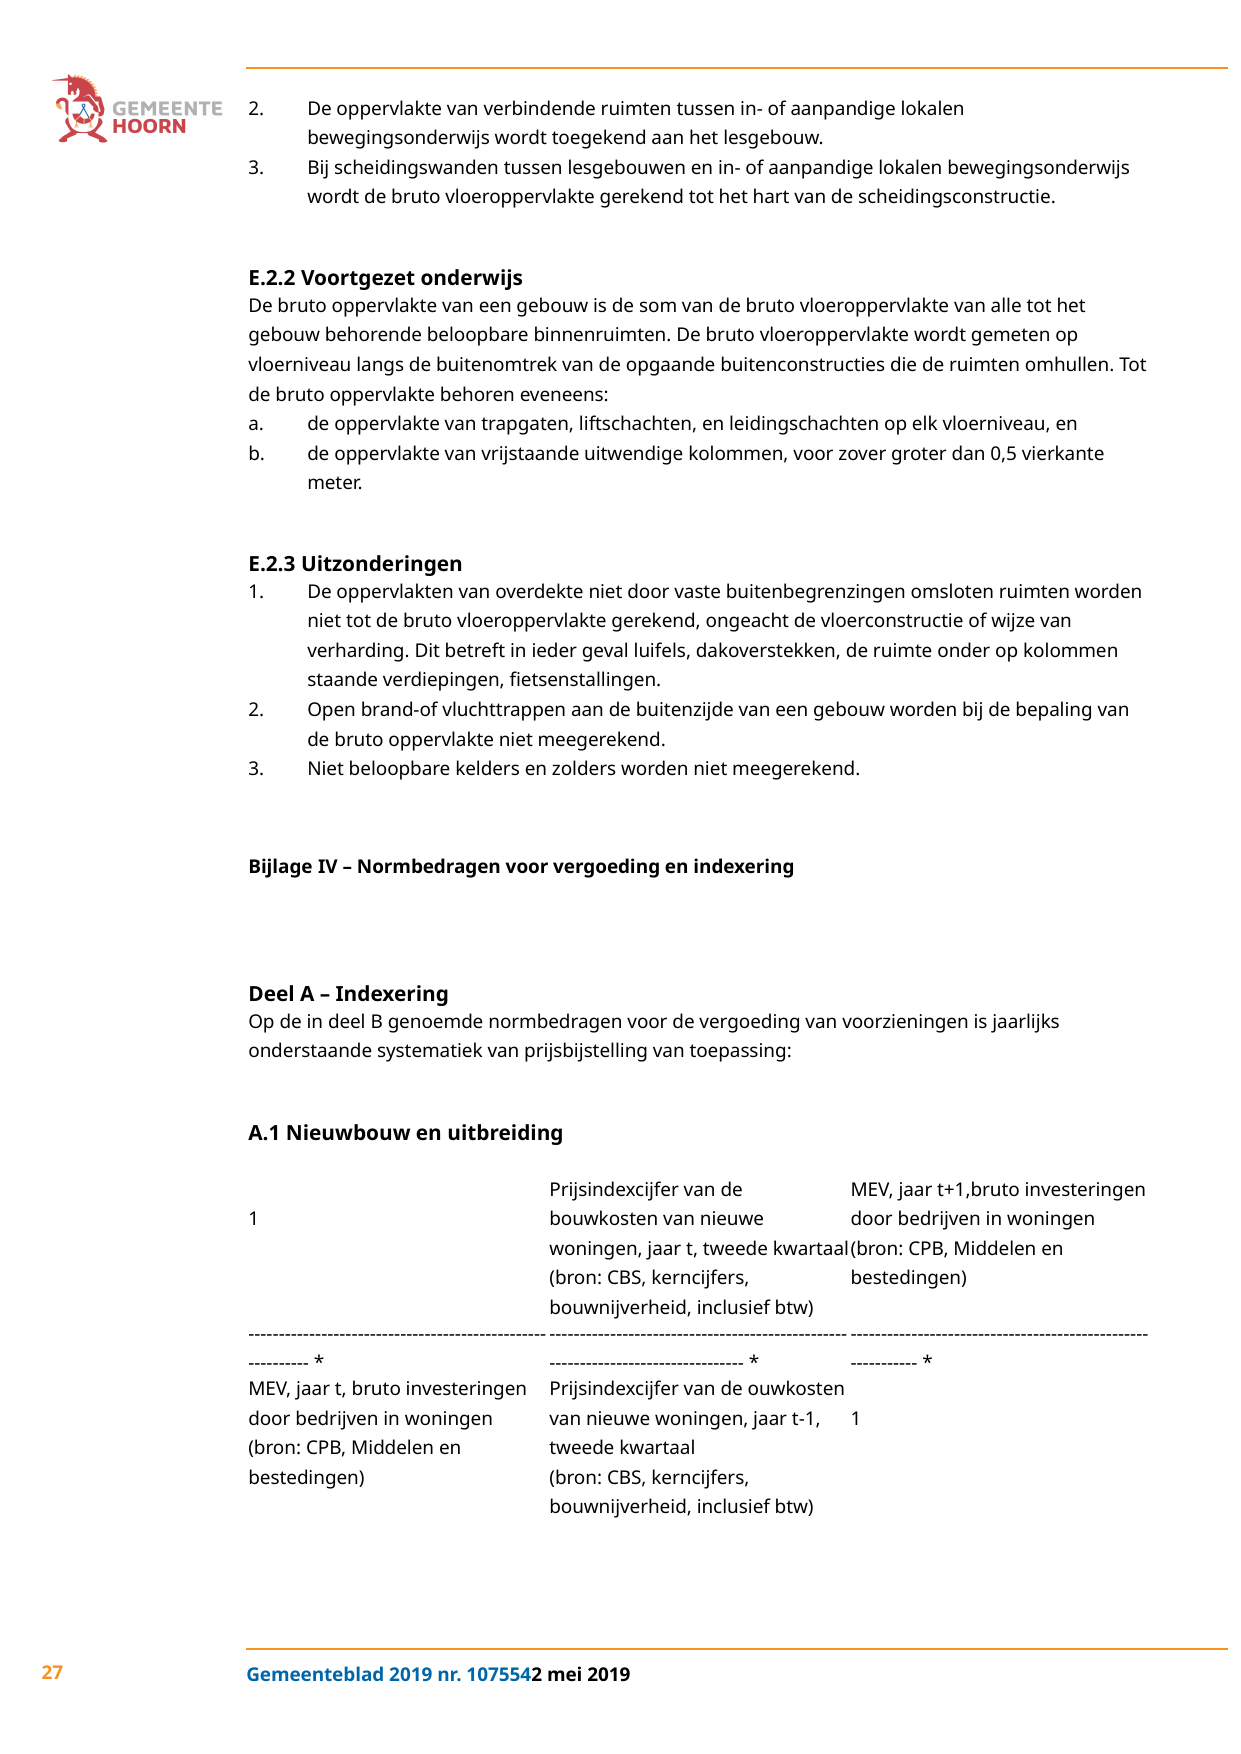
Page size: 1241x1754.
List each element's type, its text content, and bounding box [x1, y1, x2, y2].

table_header Prijsindexcijfer van de bouwkosten van nieuwe woningen, jaar t, tweede kwartaal (bron: CBS, kerncijfers, bouwnijverheid, inclusief btw) [549, 1176, 850, 1320]
picture [41, 47, 231, 172]
table_cell ------------------------------------------------------------ * [850, 1320, 1152, 1375]
text Op de in deel B genoemde normbedragen voor de vergoeding van voorzieningen is jaarlijks onderstaande systematiek van prijsbijstelling van toepassing: [248, 1008, 1152, 1063]
text Bijlage IV – Normbedragen voor vergoeding en indexering [248, 851, 1152, 880]
text E.2.2 Voortgezet onderwijs [248, 263, 1152, 292]
text A.1 Nieuwbouw en uitbreiding [248, 1118, 1152, 1146]
list Open brand-of vluchttrappen aan de buitenzijde van een gebouw worden bij de bepaling van de bruto oppervlakte niet meegerekend. [248, 696, 1152, 752]
table_cell ----------------------------------------------------------- * [248, 1320, 549, 1375]
list De oppervlakten van overdekte niet door vaste buitenbegrenzingen omsloten ruimten worden niet tot de bruto vloeroppervlakte gerekend, ongeacht de vloerconstructie of wijze van verharding. Dit betreft in ieder geval luifels, dakoverstekken, de ruimte onder op kolommen staande verdiepingen, fietsenstallingen. [248, 578, 1152, 692]
list Niet beloopbare kelders en zolders worden niet meegerekend. [248, 755, 1152, 781]
text Deel A – Indexering [248, 979, 1152, 1008]
table_cell Prijsindexcijfer van de ouwkosten van nieuwe woningen, jaar t-1, tweede kwartaal (bron: CBS, kerncijfers, bouwnijverheid, inclusief btw) [549, 1375, 850, 1519]
table_cell 1 [850, 1375, 1152, 1519]
table_header MEV, jaar t+1,bruto investeringen door bedrijven in woningen (bron: CPB, Middelen en bestedingen) [850, 1176, 1152, 1320]
table_header 1 [248, 1176, 549, 1320]
text De bruto oppervlakte van een gebouw is de som van de bruto vloeroppervlakte van alle tot het gebouw behorende beloopbare binnenruimten. De bruto vloeroppervlakte wordt gemeten op vloerniveau langs de buitenomtrek van de opgaande buitenconstructies die de ruimten omhullen. Tot de bruto oppervlakte behoren eveneens: [248, 292, 1152, 406]
list de oppervlakte van trapgaten, liftschachten, en leidingschachten op elk vloerniveau, en [248, 410, 1152, 436]
list de oppervlakte van vrijstaande uitwendige kolommen, voor zover groter dan 0,5 vierkante meter. [248, 440, 1152, 495]
text E.2.3 Uitzonderingen [248, 549, 1152, 578]
list Bij scheidingswanden tussen lesgebouwen en in- of aanpandige lokalen bewegingsonderwijs wordt de bruto vloeroppervlakte gerekend tot het hart van de scheidingsconstructie. [248, 154, 1152, 209]
table_cell MEV, jaar t, bruto investeringen door bedrijven in woningen (bron: CPB, Middelen en bestedingen) [248, 1375, 549, 1519]
table_cell --------------------------------------------------------------------------------- * [549, 1320, 850, 1375]
list De oppervlakte van verbindende ruimten tussen in- of aanpandige lokalen bewegingsonderwijs wordt toegekend aan het lesgebouw. [248, 95, 1152, 150]
